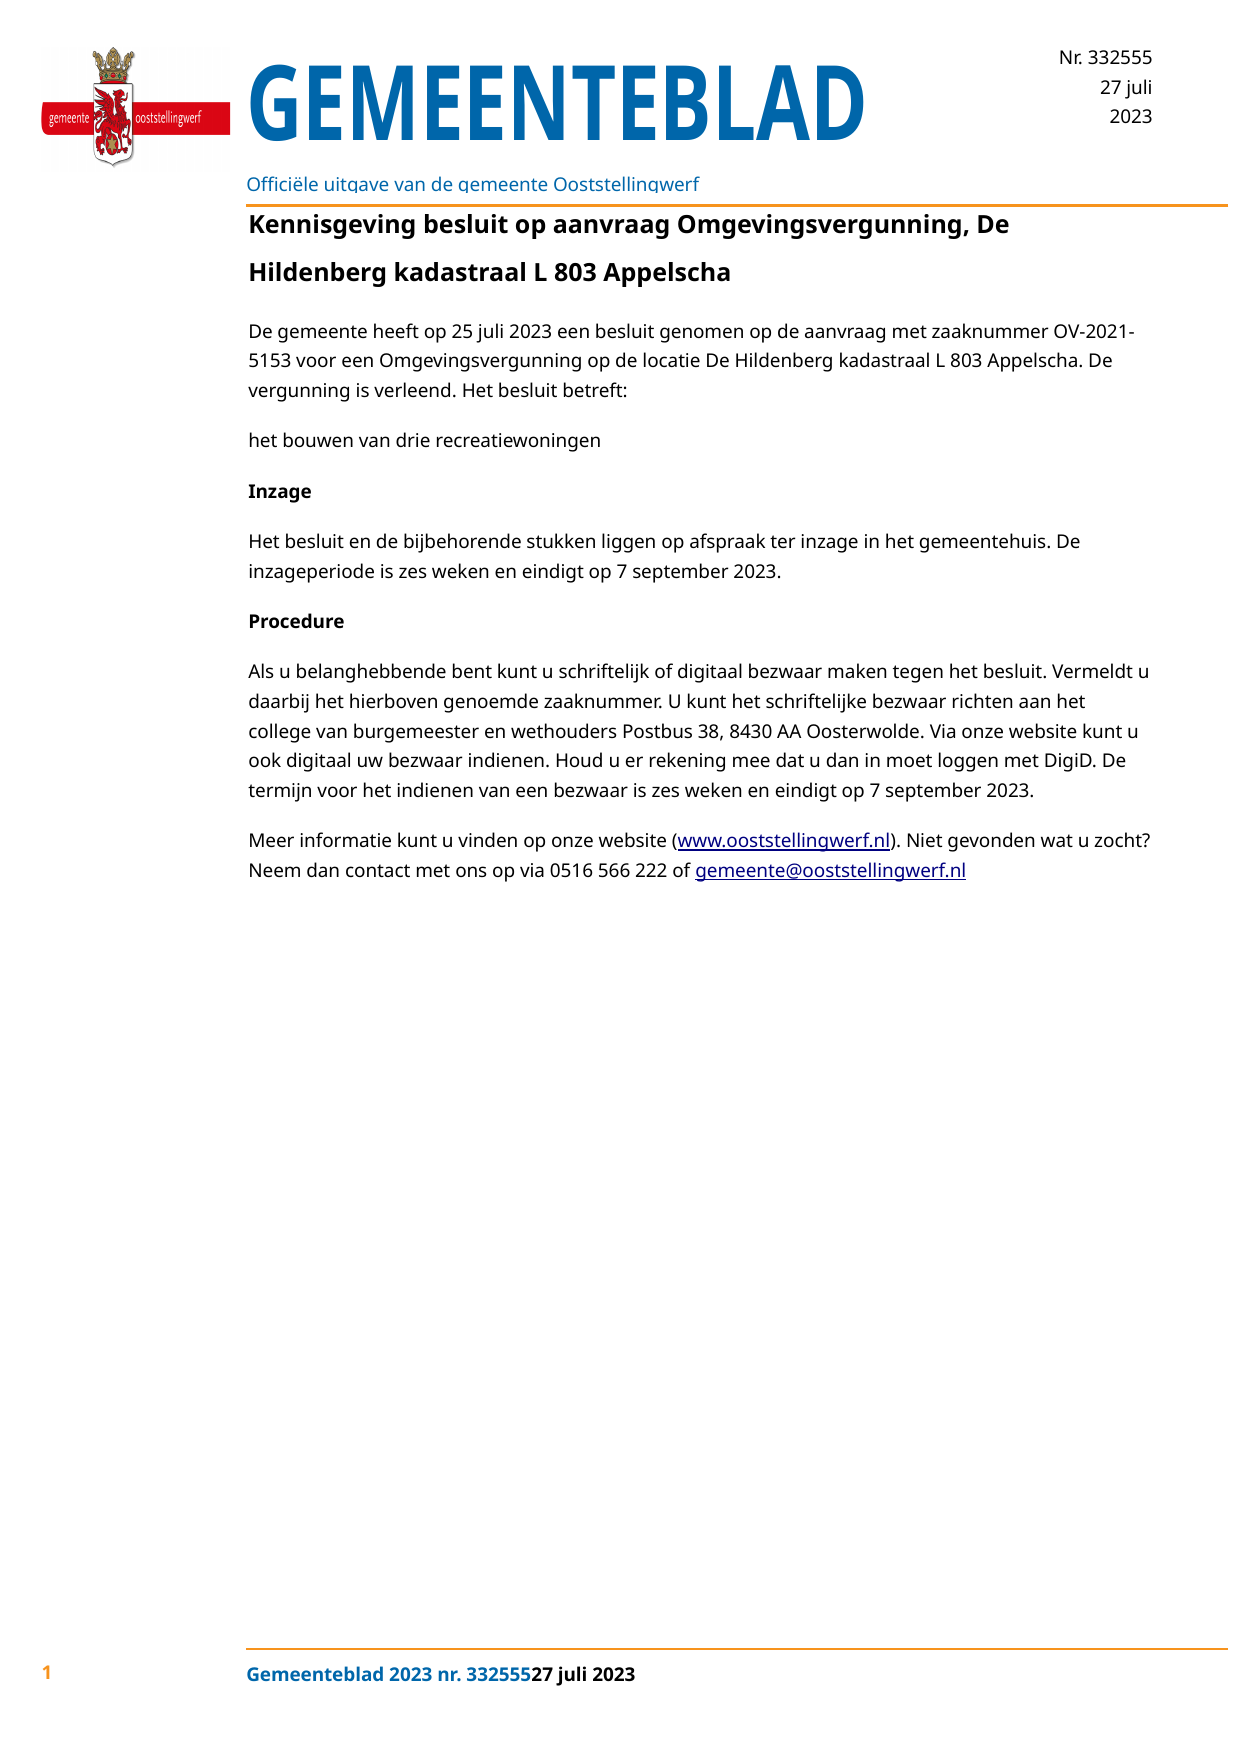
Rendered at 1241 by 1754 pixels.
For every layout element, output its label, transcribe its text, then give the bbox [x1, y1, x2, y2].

text Inzage [248, 478, 1152, 504]
text het bouwen van drie recreatiewoningen [248, 427, 1152, 453]
text Kennisgeving besluit op aanvraag Omgevingsvergunning, De Hildenberg kadastraal L 803 Appelscha [248, 207, 1152, 288]
text Als u belanghebbende bent kunt u schriftelijk of digitaal bezwaar maken tegen het besluit. Vermeldt u daarbij het hierboven genoemde zaaknummer. U kunt het schriftelijke bezwaar richten aan het college van burgemeester en wethouders Postbus 38, 8430 AA Oosterwolde. Via onze website kunt u ook digitaal uw bezwaar indienen. Houd u er rekening mee dat u dan in moet loggen met DigiD. De termijn voor het indienen van een bezwaar is zes weken en eindigt op 7 september 2023. [248, 659, 1152, 803]
picture [41, 47, 231, 172]
text Procedure [248, 608, 1152, 634]
text Meer informatie kunt u vinden op onze website (www.ooststellingwerf.nl). Niet gevonden wat u zocht? Neem dan contact met ons op via 0516 566 222 of gemeente@ooststellingwerf.nl [248, 827, 1152, 883]
text De gemeente heeft op 25 juli 2023 een besluit genomen op de aanvraag met zaaknummer OV-2021-5153 voor een Omgevingsvergunning op de locatie De Hildenberg kadastraal L 803 Appelscha. De vergunning is verleend. Het besluit betreft: [248, 318, 1152, 403]
text Het besluit en de bijbehorende stukken liggen op afspraak ter inzage in het gemeentehuis. De inzageperiode is zes weken en eindigt op 7 september 2023. [248, 528, 1152, 584]
